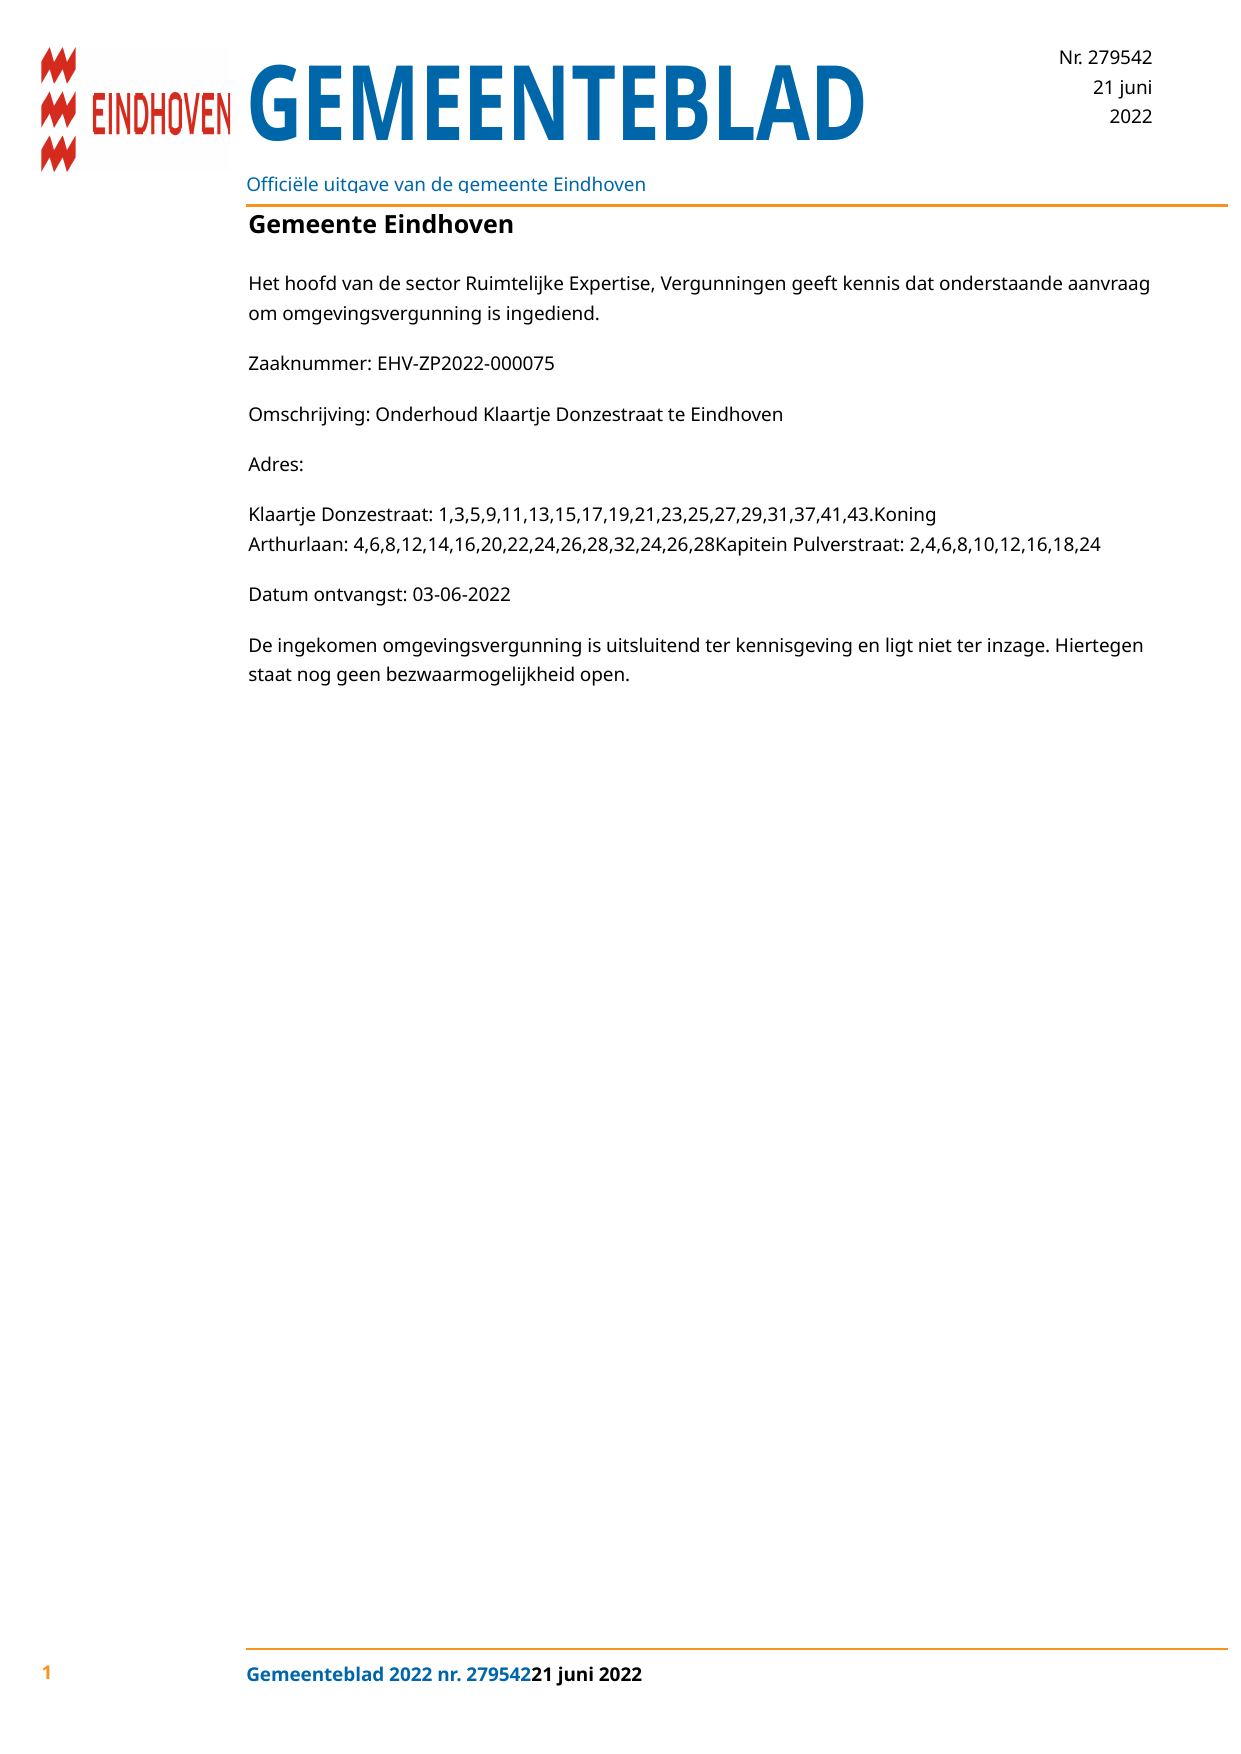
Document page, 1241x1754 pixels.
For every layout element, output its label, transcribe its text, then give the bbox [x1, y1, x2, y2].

text Datum ontvangst: 03-06-2022 [248, 582, 1152, 607]
picture [41, 47, 231, 172]
text Gemeente Eindhoven [248, 207, 1152, 241]
text Omschrijving: Onderhoud Klaartje Donzestraat te Eindhoven [248, 401, 1152, 426]
text Klaartje Donzestraat: 1,3,5,9,11,13,15,17,19,21,23,25,27,29,31,37,41,43.Koning Arthurlaan: 4,6,8,12,14,16,20,22,24,26,28,32,24,26,28Kapitein Pulverstraat: 2,4,6,8,10,12,16,18,24 [248, 502, 1152, 557]
text Adres: [248, 451, 1152, 477]
text De ingekomen omgevingsvergunning is uitsluitend ter kennisgeving en ligt niet ter inzage. Hiertegen staat nog geen bezwaarmogelijkheid open. [248, 632, 1152, 687]
text Het hoofd van de sector Ruimtelijke Expertise, Vergunningen geeft kennis dat onderstaande aanvraag om omgevingsvergunning is ingediend. [248, 270, 1152, 326]
text Zaaknummer: EHV-ZP2022-000075 [248, 350, 1152, 376]
